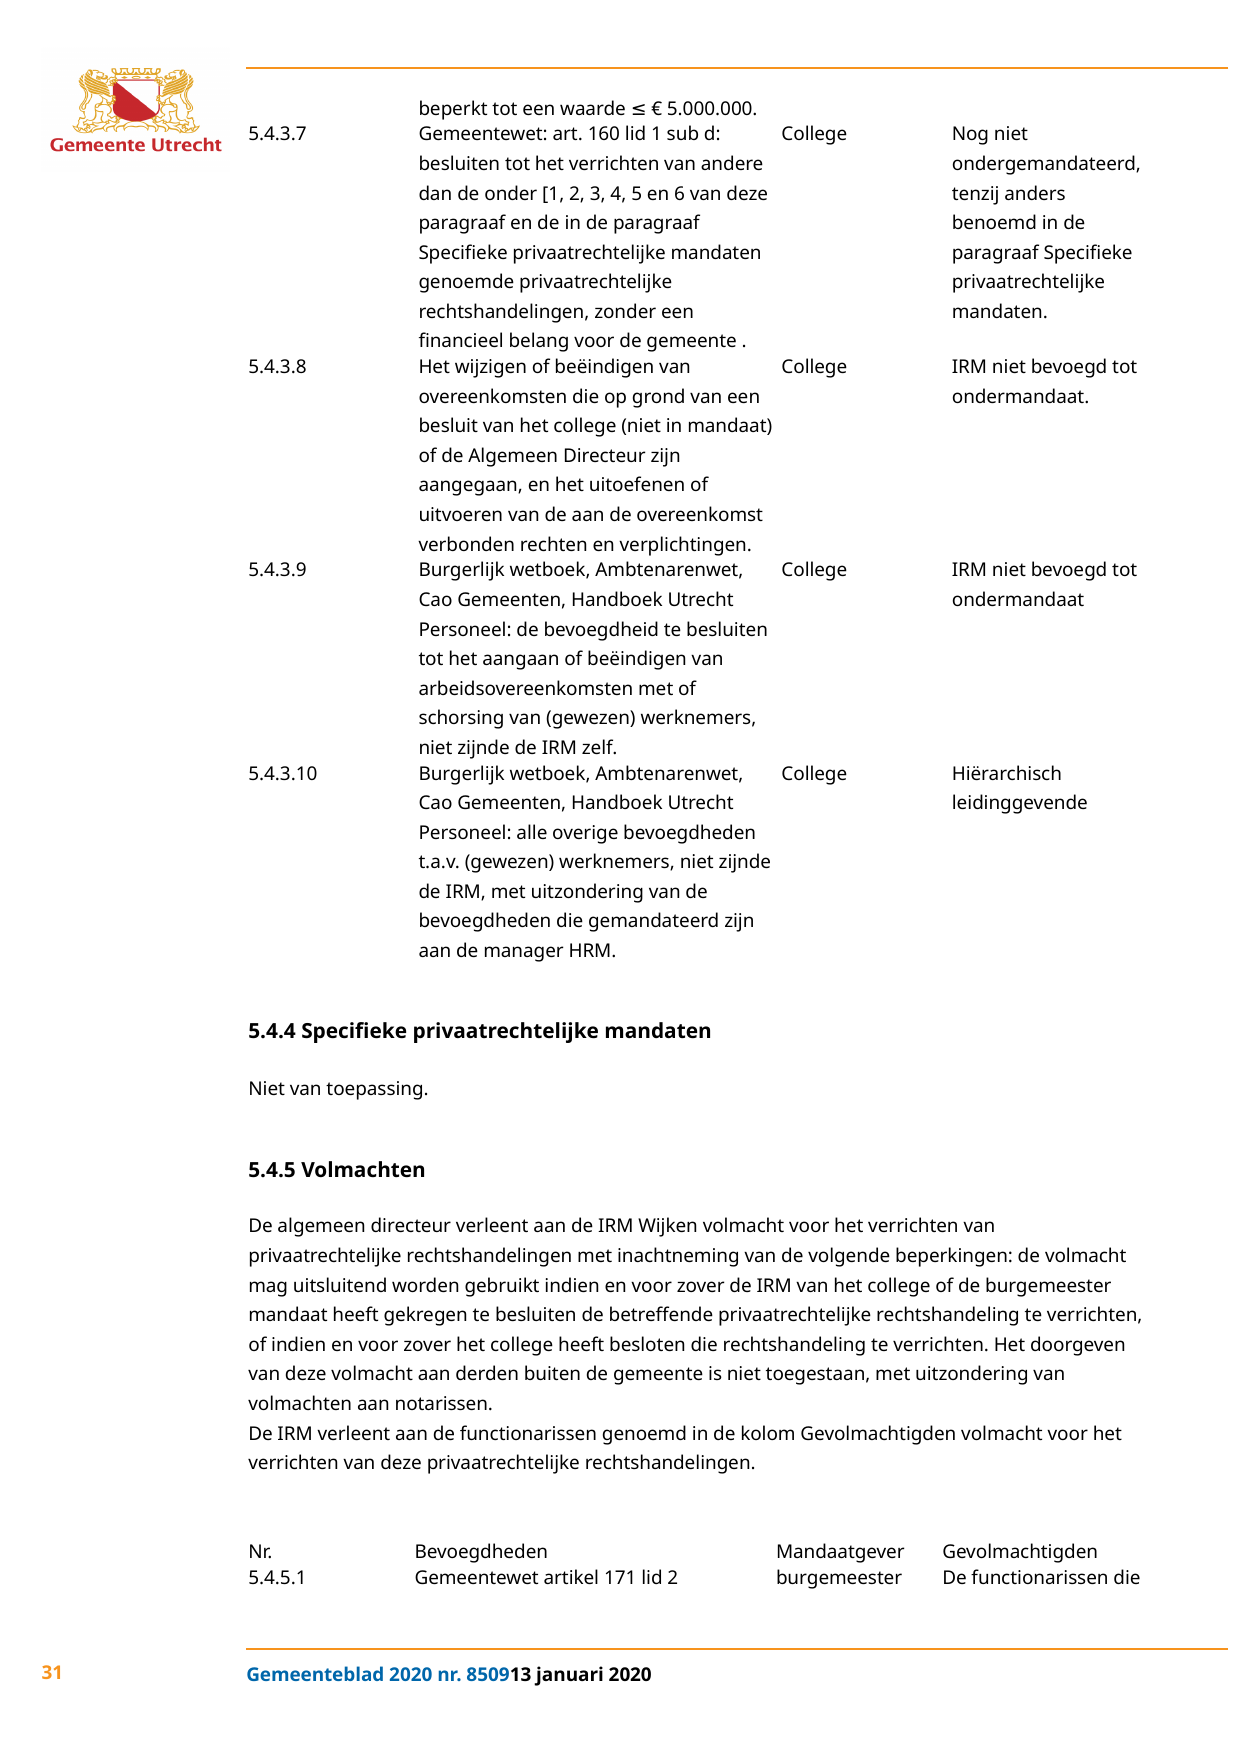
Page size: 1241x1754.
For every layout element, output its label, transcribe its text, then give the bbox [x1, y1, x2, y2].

table_cell Gemeentewet artikel 171 lid 2 [414, 1564, 776, 1590]
table_cell Burgerlijk wetboek, Ambtenarenwet, Cao Gemeenten, Handboek Utrecht Personeel: alle overige bevoegdheden t.a.v. (gewezen) werknemers, niet zijnde de IRM, met uitzondering van de bevoegdheden die gemandateerd zijn aan de manager HRM. [418, 760, 781, 963]
table_cell 5.4.3.10 [248, 760, 418, 963]
table_cell IRM niet bevoegd tot ondermandaat [952, 557, 1152, 760]
text De IRM verleent aan de functionarissen genoemd in de kolom Gevolmachtigden volmacht voor het verrichten van deze privaatrechtelijke rechtshandelingen. [248, 1420, 1152, 1475]
table_cell College [781, 760, 952, 963]
table_cell [781, 95, 952, 121]
table_cell IRM niet bevoegd tot ondermandaat. [952, 353, 1152, 557]
table_cell De functionarissen die [942, 1564, 1152, 1590]
table_cell 5.4.3.7 [248, 121, 418, 353]
table_cell [952, 95, 1152, 121]
picture [41, 47, 231, 172]
text Niet van toepassing. [248, 1075, 1152, 1100]
table_header Bevoegdheden [414, 1538, 776, 1564]
table_cell [248, 95, 418, 121]
table_cell Burgerlijk wetboek, Ambtenarenwet, Cao Gemeenten, Handboek Utrecht Personeel: de bevoegdheid te besluiten tot het aangaan of beëindigen van arbeidsovereenkomsten met of schorsing van (gewezen) werknemers, niet zijnde de IRM zelf. [418, 557, 781, 760]
table_cell College [781, 353, 952, 557]
table_header Gevolmachtigden [942, 1538, 1152, 1564]
table_cell burgemeester [776, 1564, 942, 1590]
table_cell College [781, 557, 952, 760]
table_cell Hiërarchisch leidinggevende [952, 760, 1152, 963]
table_header Mandaatgever [776, 1538, 942, 1564]
text 5.4.5 Volmachten [248, 1155, 1152, 1183]
table_cell Nog niet ondergemandateerd, tenzij anders benoemd in de paragraaf Specifieke privaatrechtelijke mandaten. [952, 121, 1152, 353]
table_cell Het wijzigen of beëindigen van overeenkomsten die op grond van een besluit van het college (niet in mandaat) of de Algemeen Directeur zijn aangegaan, en het uitoefenen of uitvoeren van de aan de overeenkomst verbonden rechten en verplichtingen. [418, 353, 781, 557]
table_header Nr. [248, 1538, 414, 1564]
table_cell 5.4.5.1 [248, 1564, 414, 1590]
text De algemeen directeur verleent aan de IRM Wijken volmacht voor het verrichten van privaatrechtelijke rechtshandelingen met inachtneming van de volgende beperkingen: de volmacht mag uitsluitend worden gebruikt indien en voor zover de IRM van het college of de burgemeester mandaat heeft gekregen te besluiten de betreffende privaatrechtelijke rechtshandeling te verrichten, of indien en voor zover het college heeft besloten die rechtshandeling te verrichten. Het doorgeven van deze volmacht aan derden buiten de gemeente is niet toegestaan, met uitzondering van volmachten aan notarissen. [248, 1213, 1152, 1416]
text 5.4.4 Specifieke privaatrechtelijke mandaten [248, 1017, 1152, 1045]
table_cell College [781, 121, 952, 353]
table_cell beperkt tot een waarde ≤ € 5.000.000. [418, 95, 781, 121]
table_cell 5.4.3.9 [248, 557, 418, 760]
table_cell Gemeentewet: art. 160 lid 1 sub d: besluiten tot het verrichten van andere dan de onder [1, 2, 3, 4, 5 en 6 van deze paragraaf en de in de paragraaf Specifieke privaatrechtelijke mandaten genoemde privaatrechtelijke rechtshandelingen, zonder een financieel belang voor de gemeente . [418, 121, 781, 353]
table_cell 5.4.3.8 [248, 353, 418, 557]
